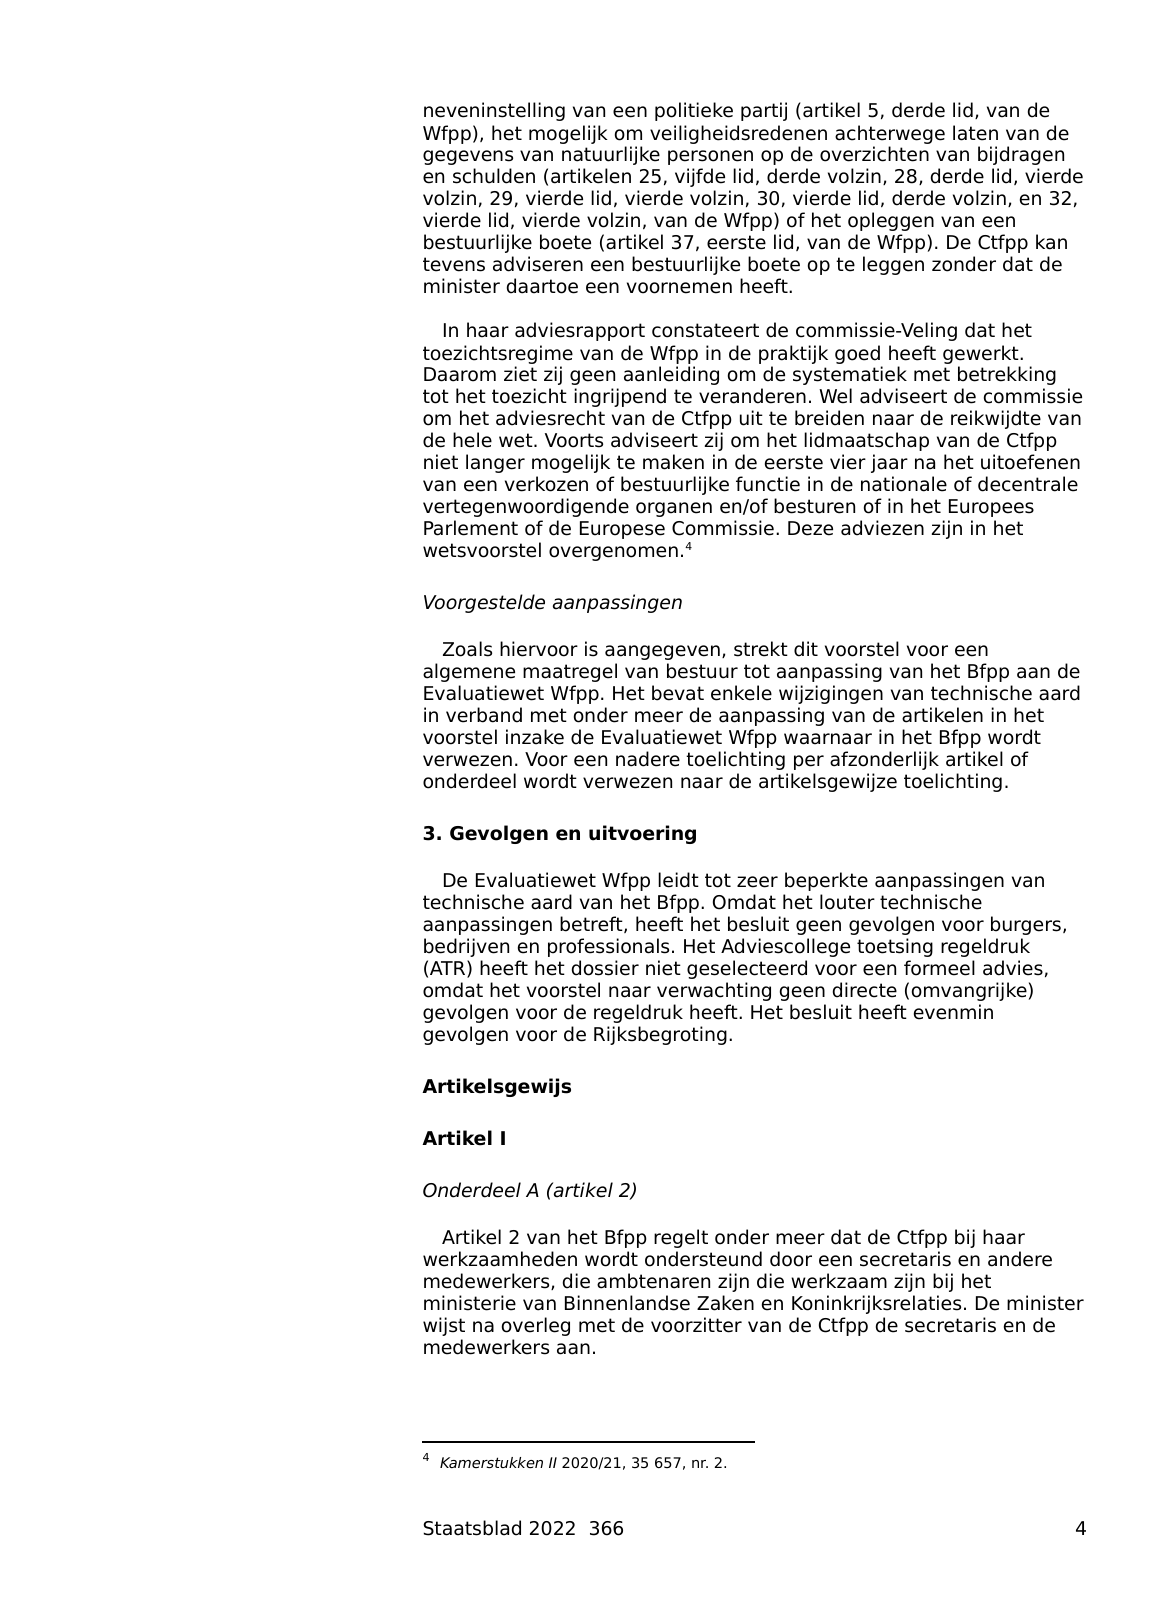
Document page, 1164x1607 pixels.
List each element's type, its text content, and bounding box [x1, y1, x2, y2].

subtitle 3. Gevolgen en uitvoering [422, 823, 1087, 845]
text neveninstelling van een politieke partij (artikel 5, derde lid, van de Wfpp), het mogelijk om veiligheidsredenen achterwege laten van de gegevens van natuurlijke personen op de overzichten van bijdragen en schulden (artikelen 25, vijfde lid, derde volzin, 28, derde lid, vierde volzin, 29, vierde lid, vierde volzin, 30, vierde lid, derde volzin, en 32, vierde lid, vierde volzin, van de Wfpp) of het opleggen van een bestuurlijke boete (artikel 37, eerste lid, van de Wfpp). De Ctfpp kan tevens adviseren een bestuurlijke boete op te leggen zonder dat de minister daartoe een voornemen heeft. [422, 100, 1087, 298]
text Zoals hiervoor is aangegeven, strekt dit voorstel voor een algemene maatregel van bestuur tot aanpassing van het Bfpp aan de Evaluatiewet Wfpp. Het bevat enkele wijzigingen van technische aard in verband met onder meer de aanpassing van de artikelen in het voorstel inzake de Evaluatiewet Wfpp waarnaar in het Bfpp wordt verwezen. Voor een nadere toelichting per afzonderlijk artikel of onderdeel wordt verwezen naar de artikelsgewijze toelichting. [422, 639, 1087, 793]
text In haar adviesrapport constateert de commissie-Veling dat het toezichtsregime van de Wfpp in de praktijk goed heeft gewerkt. Daarom ziet zij geen aanleiding om de systematiek met betrekking tot het toezicht ingrijpend te veranderen. Wel adviseert de commissie om het adviesrecht van de Ctfpp uit te breiden naar de reikwijdte van de hele wet. Voorts adviseert zij om het lidmaatschap van de Ctfpp niet langer mogelijk te maken in de eerste vier jaar na het uitoefenen van een verkozen of bestuurlijke functie in de nationale of decentrale vertegenwoordigende organen en/of besturen of in het Europees Parlement of de Europese Commissie. Deze adviezen zijn in het wetsvoorstel overgenomen. [422, 320, 1087, 562]
subtitle Onderdeel A (artikel 2) [422, 1180, 1087, 1202]
subtitle Voorgestelde aanpassingen [422, 592, 1087, 614]
text De Evaluatiewet Wfpp leidt tot zeer beperkte aanpassingen van technische aard van het Bfpp. Omdat het louter technische aanpassingen betreft, heeft het besluit geen gevolgen voor burgers, bedrijven en professionals. Het Adviescollege toetsing regeldruk (ATR) heeft het dossier niet geselecteerd voor een formeel advies, omdat het voorstel naar verwachting geen directe (omvangrijke) gevolgen voor de regeldruk heeft. Het besluit heeft evenmin gevolgen voor de Rijksbegroting. [422, 870, 1087, 1046]
subtitle Artikel I [422, 1128, 1087, 1150]
text Kamerstukken II 2020/21, 35 657, nr. 2. [422, 1451, 1087, 1473]
subtitle Artikelsgewijs [422, 1076, 1087, 1098]
text Artikel 2 van het Bfpp regelt onder meer dat de Ctfpp bij haar werkzaamheden wordt ondersteund door een secretaris en andere medewerkers, die ambtenaren zijn die werkzaam zijn bij het ministerie van Binnenlandse Zaken en Koninkrijksrelaties. De minister wijst na overleg met de voorzitter van de Ctfpp de secretaris en de medewerkers aan. [422, 1227, 1087, 1359]
